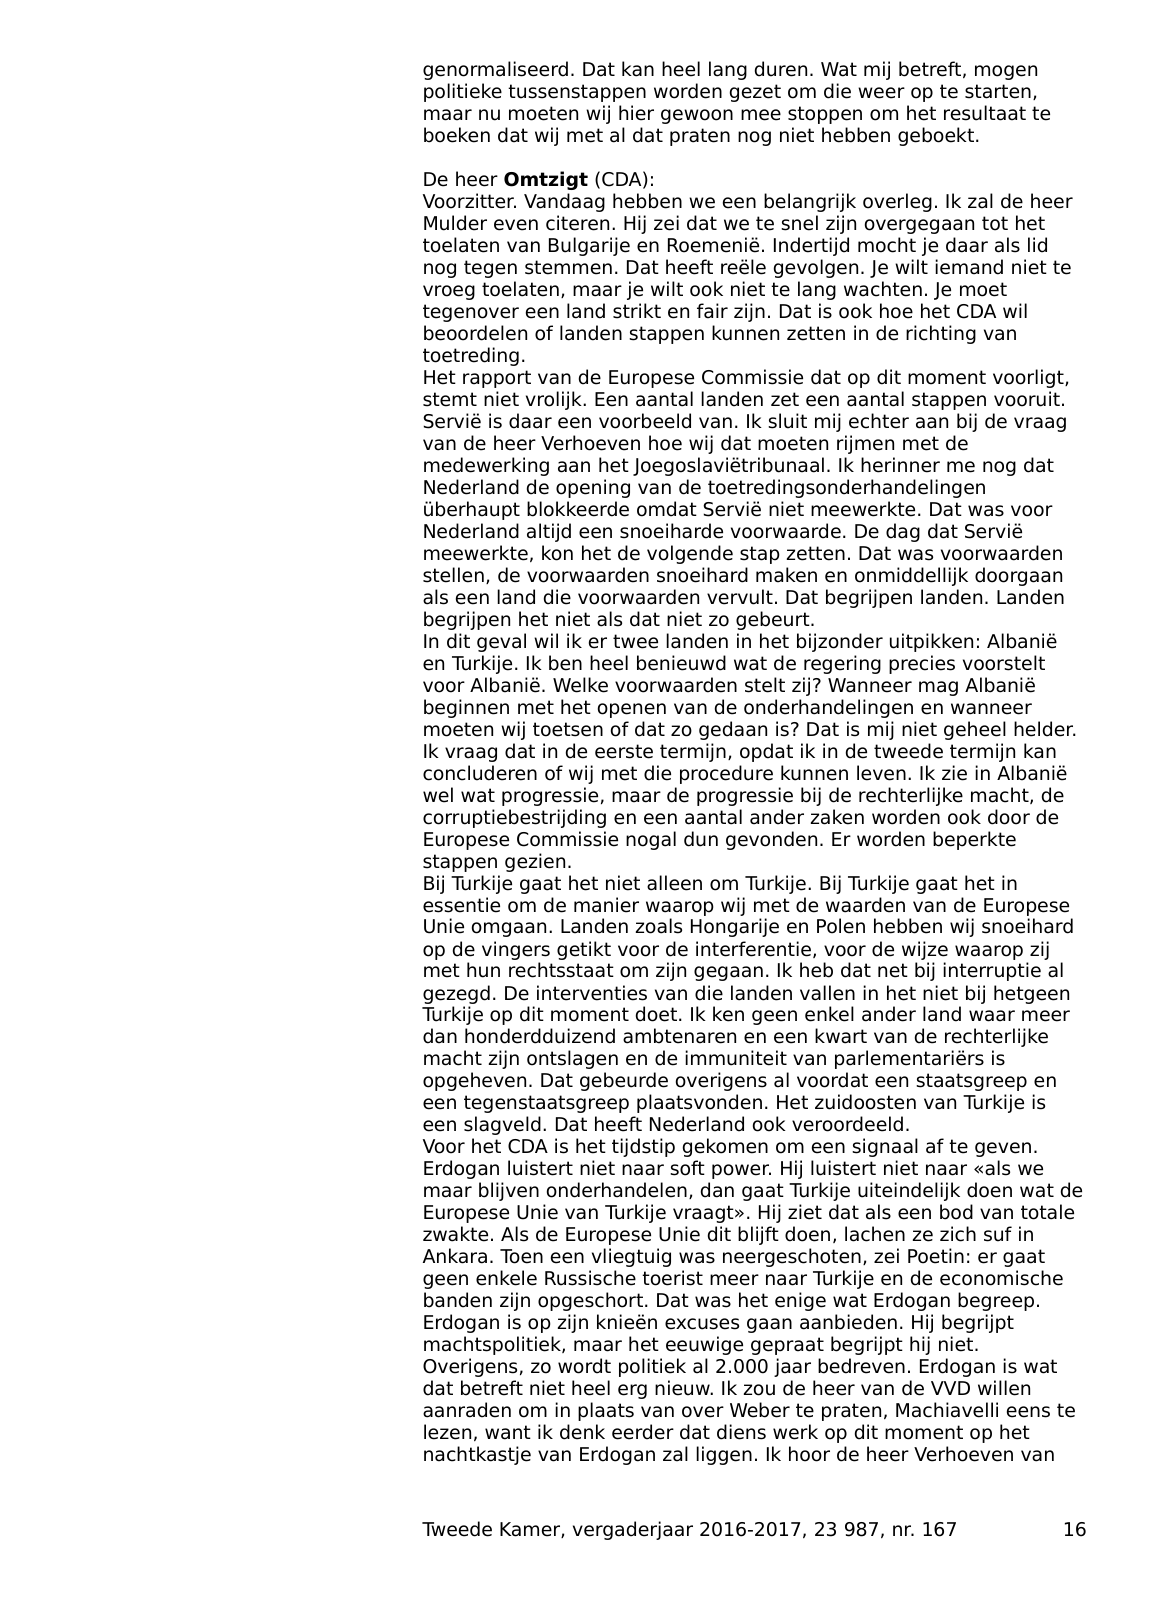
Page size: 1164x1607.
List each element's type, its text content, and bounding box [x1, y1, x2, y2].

text In dit geval wil ik er twee landen in het bijzonder uitpikken: Albanië en Turkije. Ik ben heel benieuwd wat de regering precies voorstelt voor Albanië. Welke voorwaarden stelt zij? Wanneer mag Albanië beginnen met het openen van de onderhandelingen en wanneer moeten wij toetsen of dat zo gedaan is? Dat is mij niet geheel helder. Ik vraag dat in de eerste termijn, opdat ik in de tweede termijn kan concluderen of wij met die procedure kunnen leven. Ik zie in Albanië wel wat progressie, maar de progressie bij de rechterlijke macht, de corruptiebestrijding en een aantal ander zaken worden ook door de Europese Commissie nogal dun gevonden. Er worden beperkte stappen gezien. [422, 631, 1087, 872]
text Het rapport van de Europese Commissie dat op dit moment voorligt, stemt niet vrolijk. Een aantal landen zet een aantal stappen vooruit. Servië is daar een voorbeeld van. Ik sluit mij echter aan bij de vraag van de heer Verhoeven hoe wij dat moeten rijmen met de medewerking aan het Joegoslaviëtribunaal. Ik herinner me nog dat Nederland de opening van de toetredingsonderhandelingen überhaupt blokkeerde omdat Servië niet meewerkte. Dat was voor Nederland altijd een snoeiharde voorwaarde. De dag dat Servië meewerkte, kon het de volgende stap zetten. Dat was voorwaarden stellen, de voorwaarden snoeihard maken en onmiddellijk doorgaan als een land die voorwaarden vervult. Dat begrijpen landen. Landen begrijpen het niet als dat niet zo gebeurt. [422, 367, 1087, 631]
text Bij Turkije gaat het niet alleen om Turkije. Bij Turkije gaat het in essentie om de manier waarop wij met de waarden van de Europese Unie omgaan. Landen zoals Hongarije en Polen hebben wij snoeihard op de vingers getikt voor de interferentie, voor de wijze waarop zij met hun rechtsstaat om zijn gegaan. Ik heb dat net bij interruptie al gezegd. De interventies van die landen vallen in het niet bij hetgeen Turkije op dit moment doet. Ik ken geen enkel ander land waar meer dan honderdduizend ambtenaren en een kwart van de rechterlijke macht zijn ontslagen en de immuniteit van parlementariërs is opgeheven. Dat gebeurde overigens al voordat een staatsgreep en een tegenstaatsgreep plaatsvonden. Het zuidoosten van Turkije is een slagveld. Dat heeft Nederland ook veroordeeld. [422, 872, 1087, 1136]
text genormaliseerd. Dat kan heel lang duren. Wat mij betreft, mogen politieke tussenstappen worden gezet om die weer op te starten, maar nu moeten wij hier gewoon mee stoppen om het resultaat te boeken dat wij met al dat praten nog niet hebben geboekt. [422, 59, 1087, 147]
text Voorzitter. Vandaag hebben we een belangrijk overleg. Ik zal de heer Mulder even citeren. Hij zei dat we te snel zijn overgegaan tot het toelaten van Bulgarije en Roemenië. Indertijd mocht je daar als lid nog tegen stemmen. Dat heeft reële gevolgen. Je wilt iemand niet te vroeg toelaten, maar je wilt ook niet te lang wachten. Je moet tegenover een land strikt en fair zijn. Dat is ook hoe het CDA wil beoordelen of landen stappen kunnen zetten in de richting van toetreding. [422, 191, 1087, 367]
text Voor het CDA is het tijdstip gekomen om een signaal af te geven. Erdogan luistert niet naar soft power. Hij luistert niet naar «als we maar blijven onderhandelen, dan gaat Turkije uiteindelijk doen wat de Europese Unie van Turkije vraagt». Hij ziet dat als een bod van totale zwakte. Als de Europese Unie dit blijft doen, lachen ze zich suf in Ankara. Toen een vliegtuig was neergeschoten, zei Poetin: er gaat geen enkele Russische toerist meer naar Turkije en de economische banden zijn opgeschort. Dat was het enige wat Erdogan begreep. Erdogan is op zijn knieën excuses gaan aanbieden. Hij begrijpt machtspolitiek, maar het eeuwige gepraat begrijpt hij niet. Overigens, zo wordt politiek al 2.000 jaar bedreven. Erdogan is wat dat betreft niet heel erg nieuw. Ik zou de heer van de VVD willen aanraden om in plaats van over Weber te praten, Machiavelli eens te lezen, want ik denk eerder dat diens werk op dit moment op het nachtkastje van Erdogan zal liggen. Ik hoor de heer Verhoeven van [422, 1136, 1087, 1466]
text De heer Omtzigt (CDA): [422, 169, 1087, 191]
